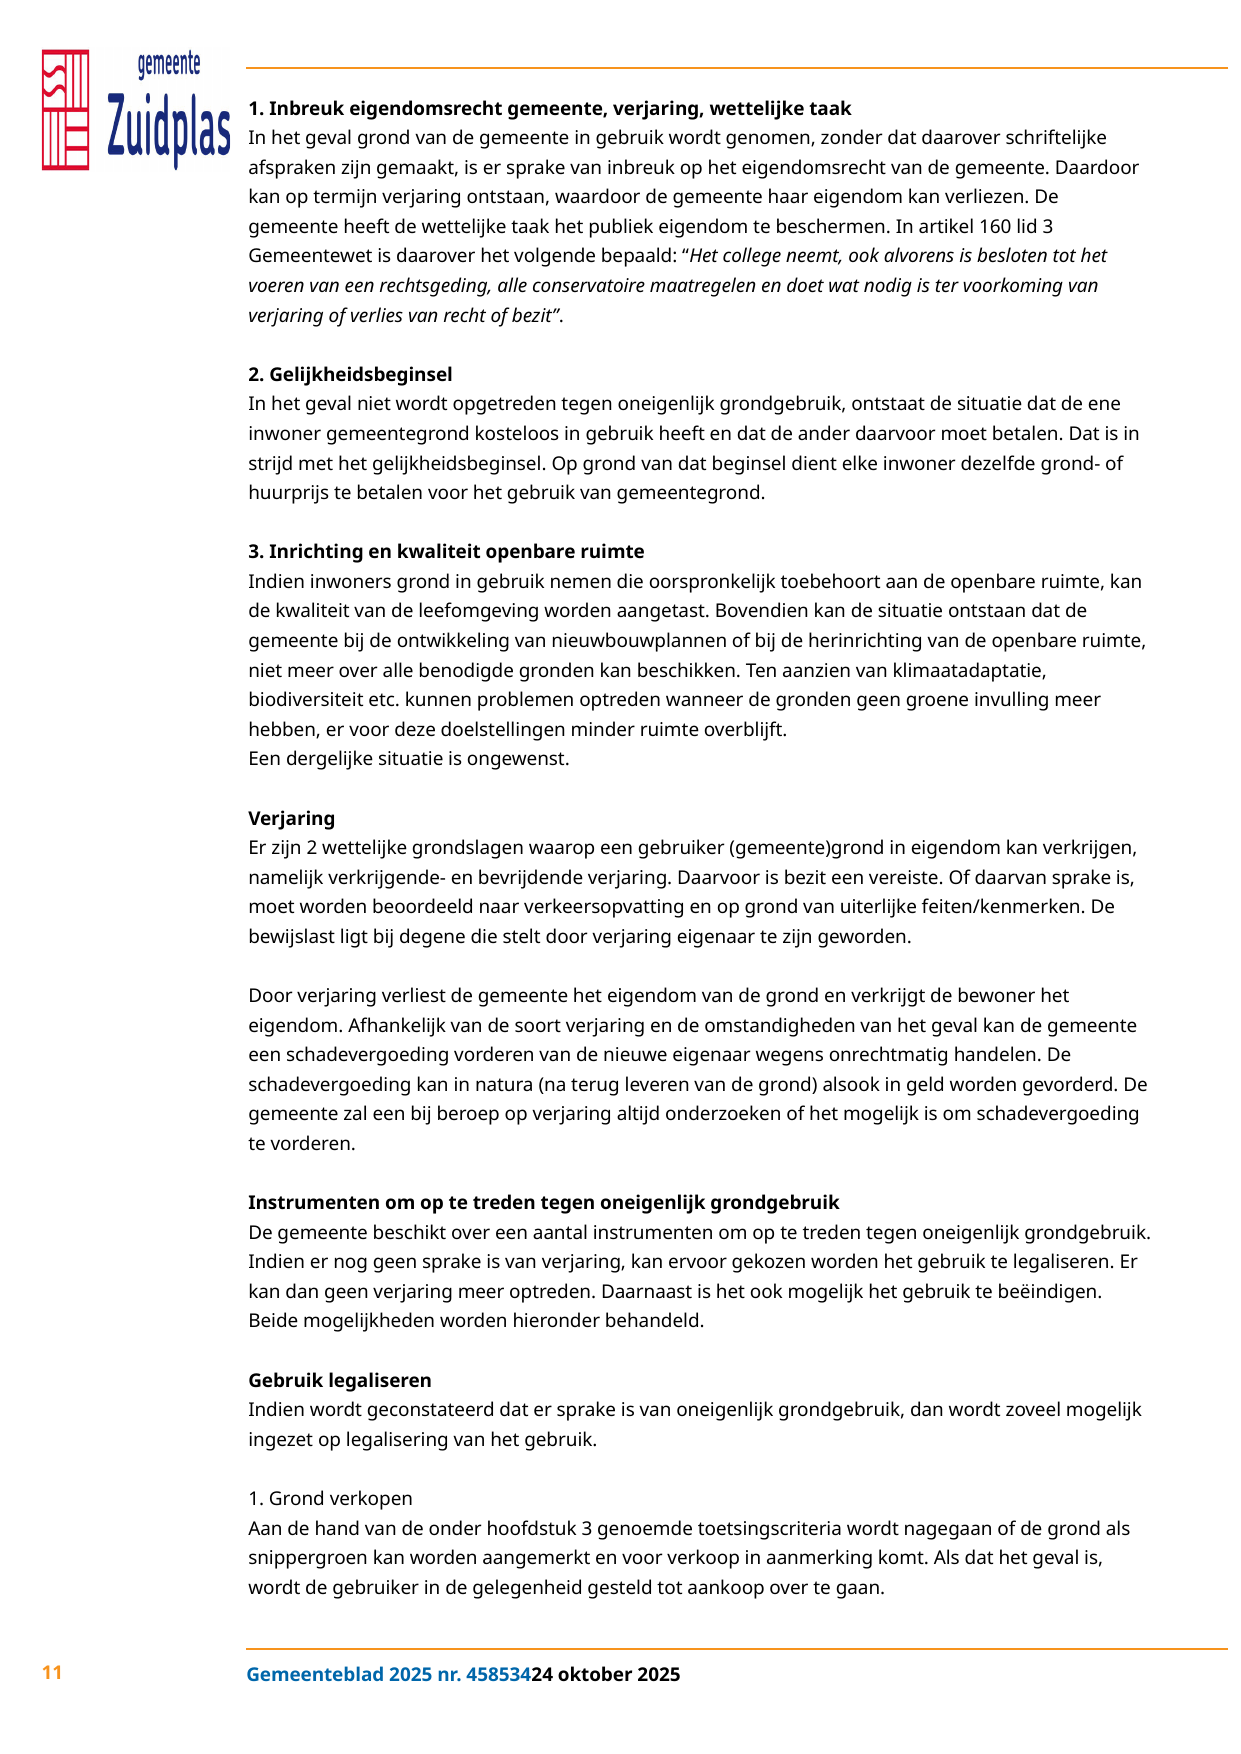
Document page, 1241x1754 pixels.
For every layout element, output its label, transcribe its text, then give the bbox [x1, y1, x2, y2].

text Gebruik legaliseren [248, 1367, 1152, 1393]
text Instrumenten om op te treden tegen oneigenlijk grondgebruik [248, 1189, 1152, 1215]
text Een dergelijke situatie is ongewenst. [248, 746, 1152, 771]
text Indien inwoners grond in gebruik nemen die oorspronkelijk toebehoort aan de openbare ruimte, kan de kwaliteit van de leefomgeving worden aangetast. Bovendien kan de situatie ontstaan dat de gemeente bij de ontwikkeling van nieuwbouwplannen of bij de herinrichting van de openbare ruimte, niet meer over alle benodigde gronden kan beschikken. Ten aanzien van klimaatadaptatie, biodiversiteit etc. kunnen problemen optreden wanneer de gronden geen groene invulling meer hebben, er voor deze doelstellingen minder ruimte overblijft. [248, 568, 1152, 742]
text Er zijn 2 wettelijke grondslagen waarop een gebruiker (gemeente)grond in eigendom kan verkrijgen, namelijk verkrijgende- en bevrijdende verjaring. Daarvoor is bezit een vereiste. Of daarvan sprake is, moet worden beoordeeld naar verkeersopvatting en op grond van uiterlijke feiten/kenmerken. De bewijslast ligt bij degene die stelt door verjaring eigenaar te zijn geworden. [248, 834, 1152, 949]
text 1. Inbreuk eigendomsrecht gemeente, verjaring, wettelijke taak [248, 95, 1152, 121]
text 3. Inrichting en kwaliteit openbare ruimte [248, 538, 1152, 564]
text In het geval niet wordt opgetreden tegen oneigenlijk grondgebruik, ontstaat de situatie dat de ene inwoner gemeentegrond kosteloos in gebruik heeft en dat de ander daarvoor moet betalen. Dat is in strijd met het gelijkheidsbeginsel. Op grond van dat beginsel dient elke inwoner dezelfde grond- of huurprijs te betalen voor het gebruik van gemeentegrond. [248, 391, 1152, 505]
text Door verjaring verliest de gemeente het eigendom van de grond en verkrijgt de bewoner het eigendom. Afhankelijk van de soort verjaring en de omstandigheden van het geval kan de gemeente een schadevergoeding vorderen van de nieuwe eigenaar wegens onrechtmatig handelen. De schadevergoeding kan in natura (na terug leveren van de grond) alsook in geld worden gevorderd. De gemeente zal een bij beroep op verjaring altijd onderzoeken of het mogelijk is om schadevergoeding te vorderen. [248, 982, 1152, 1156]
text In het geval grond van de gemeente in gebruik wordt genomen, zonder dat daarover schriftelijke afspraken zijn gemaakt, is er sprake van inbreuk op het eigendomsrecht van de gemeente. Daardoor kan op termijn verjaring ontstaan, waardoor de gemeente haar eigendom kan verliezen. De gemeente heeft de wettelijke taak het publiek eigendom te beschermen. In artikel 160 lid 3 Gemeentewet is daarover het volgende bepaald: “Het college neemt, ook alvorens is besloten tot het voeren van een rechtsgeding, alle conservatoire maatregelen en doet wat nodig is ter voorkoming van verjaring of verlies van recht of bezit”. [248, 124, 1152, 328]
text Indien wordt geconstateerd dat er sprake is van oneigenlijk grondgebruik, dan wordt zoveel mogelijk ingezet op legalisering van het gebruik. [248, 1396, 1152, 1452]
text Aan de hand van de onder hoofdstuk 3 genoemde toetsingscriteria wordt nagegaan of de grond als snippergroen kan worden aangemerkt en voor verkoop in aanmerking komt. Als dat het geval is, wordt de gebruiker in de gelegenheid gesteld tot aankoop over te gaan. [248, 1515, 1152, 1600]
text Verjaring [248, 805, 1152, 831]
text 2. Gelijkheidsbeginsel [248, 361, 1152, 387]
picture [41, 47, 231, 172]
text De gemeente beschikt over een aantal instrumenten om op te treden tegen oneigenlijk grondgebruik. Indien er nog geen sprake is van verjaring, kan ervoor gekozen worden het gebruik te legaliseren. Er kan dan geen verjaring meer optreden. Daarnaast is het ook mogelijk het gebruik te beëindigen. Beide mogelijkheden worden hieronder behandeld. [248, 1219, 1152, 1333]
text 1. Grond verkopen [248, 1485, 1152, 1511]
